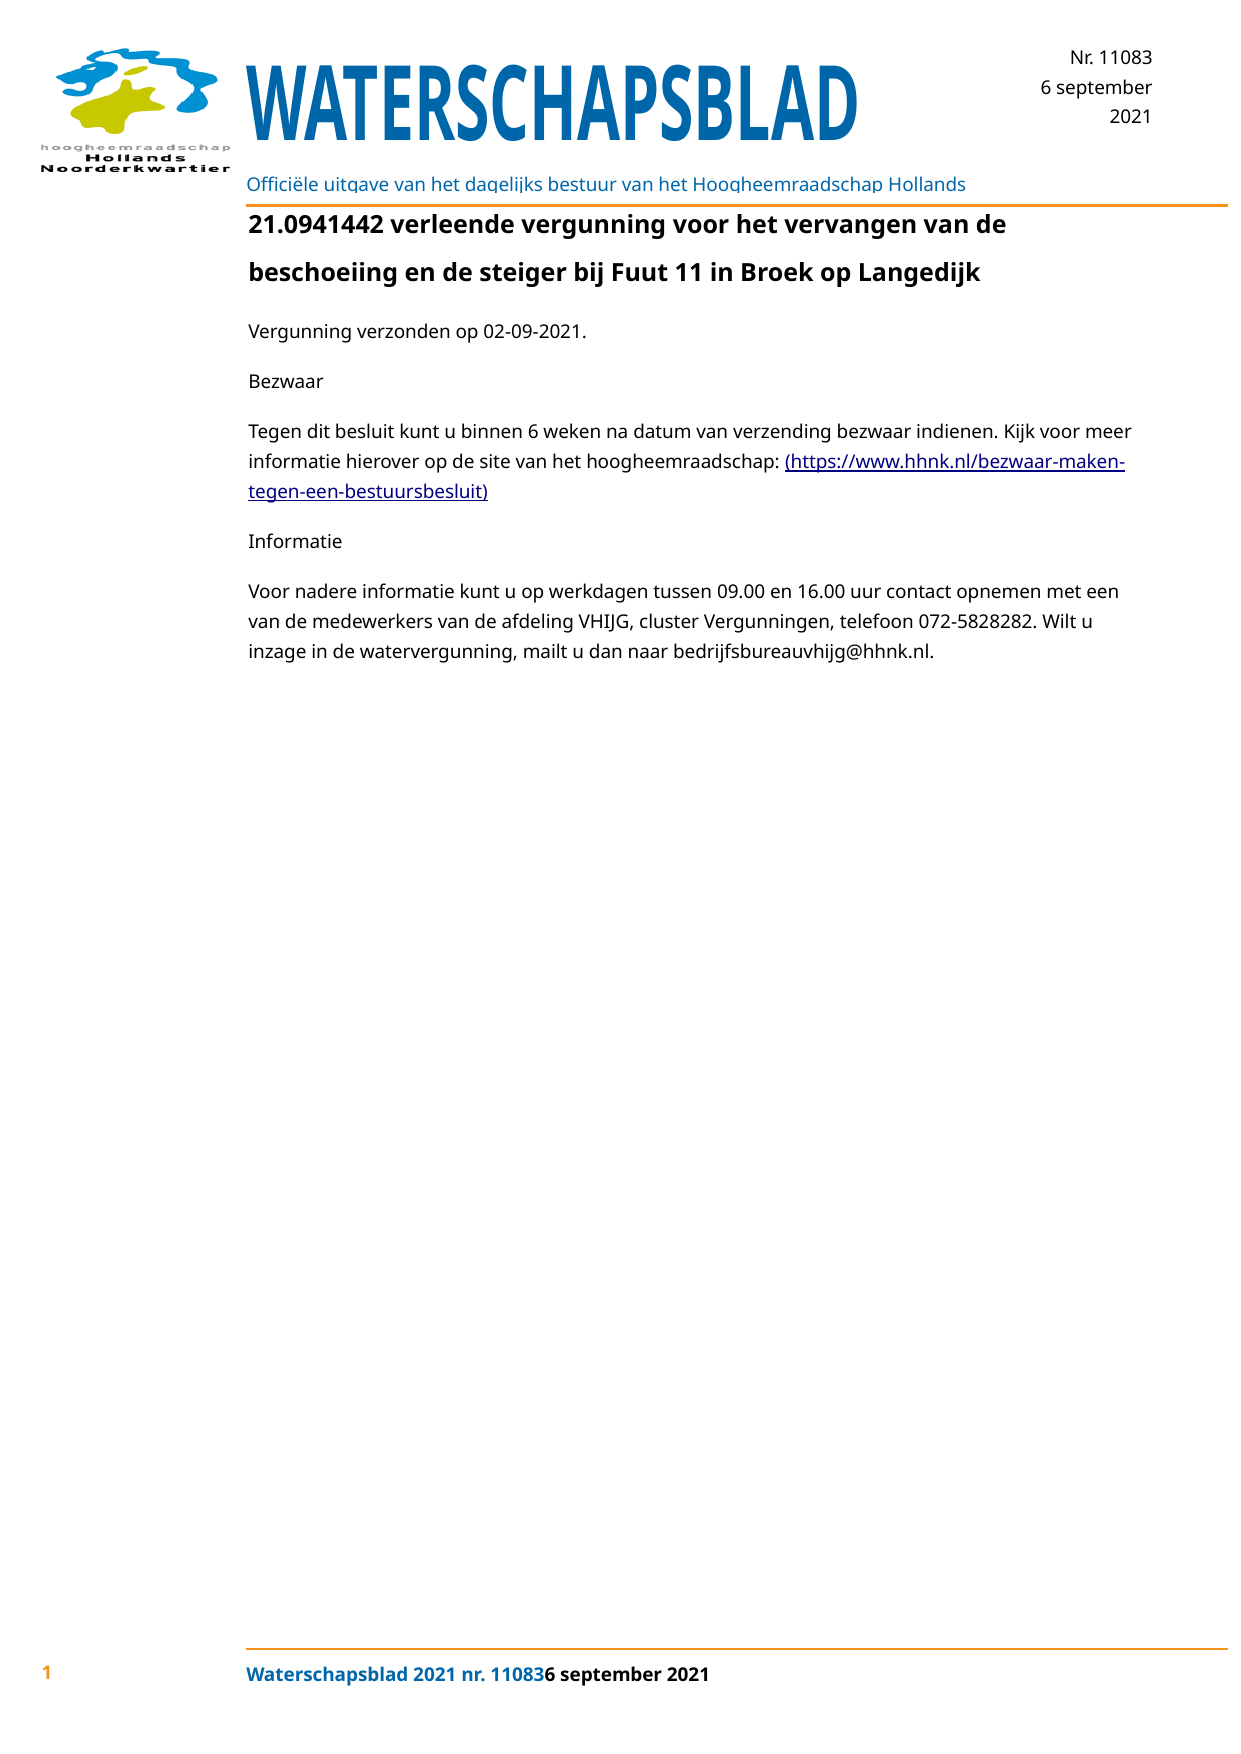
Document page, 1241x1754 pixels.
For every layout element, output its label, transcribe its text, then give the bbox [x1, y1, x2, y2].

text Bezwaar [248, 368, 1152, 394]
text Tegen dit besluit kunt u binnen 6 weken na datum van verzending bezwaar indienen. Kijk voor meer informatie hierover op de site van het hoogheemraadschap: (https://www.hhnk.nl/bezwaar-maken-tegen-een-bestuursbesluit) [248, 419, 1152, 504]
text 21.0941442 verleende vergunning voor het vervangen van de beschoeiing en de steiger bij Fuut 11 in Broek op Langedijk [248, 207, 1152, 288]
text Vergunning verzonden op 02-09-2021. [248, 318, 1152, 344]
text Informatie [248, 528, 1152, 554]
text Voor nadere informatie kunt u op werkdagen tussen 09.00 en 16.00 uur contact opnemen met een van de medewerkers van de afdeling VHIJG, cluster Vergunningen, telefoon 072-5828282. Wilt u inzage in de watervergunning, mailt u dan naar bedrijfsbureauvhijg@hhnk.nl. [248, 579, 1152, 664]
picture [41, 47, 231, 172]
